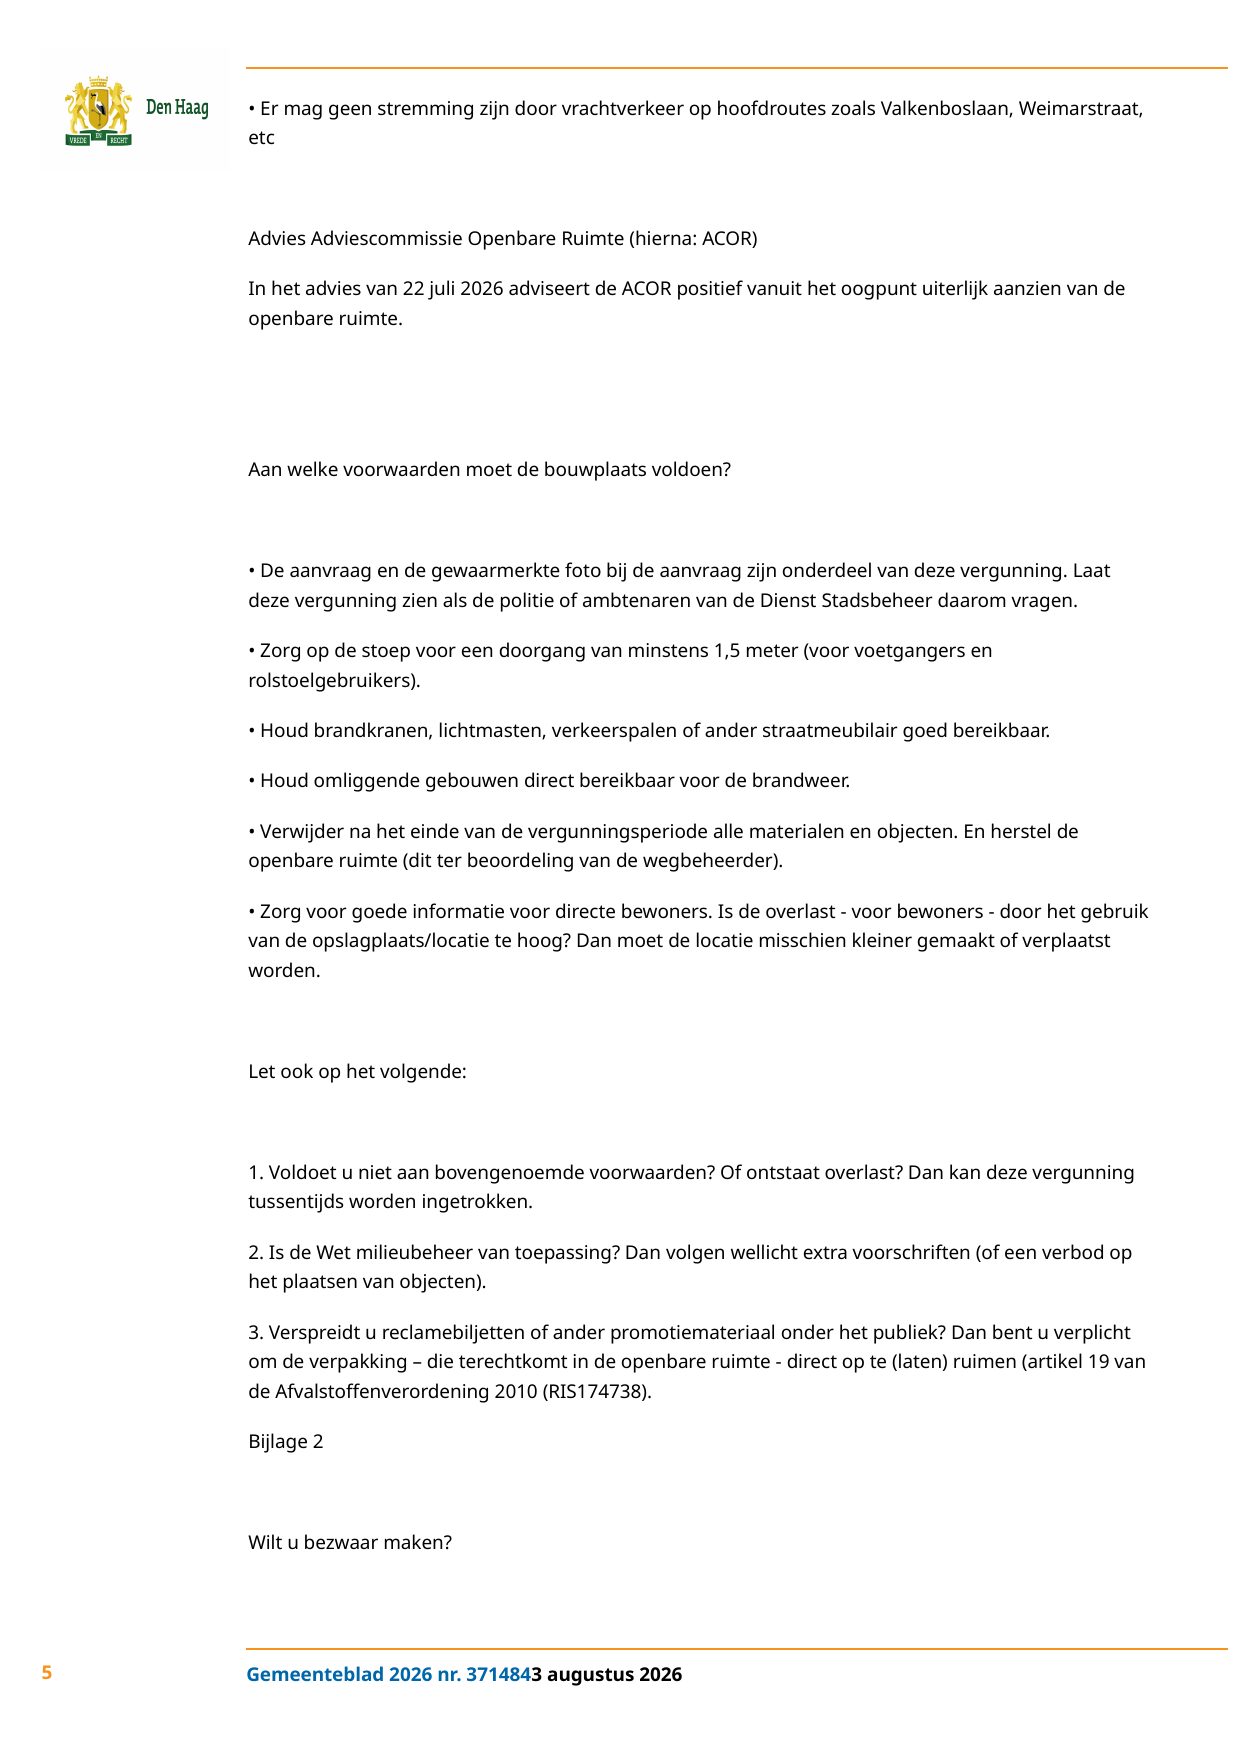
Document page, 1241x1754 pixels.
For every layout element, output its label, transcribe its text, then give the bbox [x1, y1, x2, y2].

text • Zorg voor goede informatie voor directe bewoners. Is de overlast - voor bewoners - door het gebruik van de opslagplaats/locatie te hoog? Dan moet de locatie misschien kleiner gemaakt of verplaatst worden. [248, 898, 1152, 983]
text Bijlage 2 [248, 1428, 1152, 1454]
text Advies Adviescommissie Openbare Ruimte (hierna: ACOR) [248, 225, 1152, 251]
text In het advies van 22 juli 2026 adviseert de ACOR positief vanuit het oogpunt uiterlijk aanzien van de openbare ruimte. [248, 276, 1152, 331]
text • Zorg op de stoep voor een doorgang van minstens 1,5 meter (voor voetgangers en rolstoelgebruikers). [248, 637, 1152, 693]
text • Houd brandkranen, lichtmasten, verkeerspalen of ander straatmeubilair goed bereikbaar. [248, 717, 1152, 743]
text • De aanvraag en de gewaarmerkte foto bij de aanvraag zijn onderdeel van deze vergunning. Laat deze vergunning zien als de politie of ambtenaren van de Dienst Stadsbeheer daarom vragen. [248, 557, 1152, 613]
text • Er mag geen stremming zijn door vrachtverkeer op hoofdroutes zoals Valkenboslaan, Weimarstraat, etc [248, 95, 1152, 150]
text 2. Is de Wet milieubeheer van toepassing? Dan volgen wellicht extra voorschriften (of een verbod op het plaatsen van objecten). [248, 1239, 1152, 1294]
text 3. Verspreidt u reclamebiljetten of ander promotiemateriaal onder het publiek? Dan bent u verplicht om de verpakking – die terechtkomt in de openbare ruimte - direct op te (laten) ruimen (artikel 19 van de Afvalstoffenverordening 2010 (RIS174738). [248, 1319, 1152, 1404]
text • Houd omliggende gebouwen direct bereikbaar voor de brandweer. [248, 768, 1152, 793]
text • Verwijder na het einde van de vergunningsperiode alle materialen en objecten. En herstel de openbare ruimte (dit ter beoordeling van de wegbeheerder). [248, 818, 1152, 873]
text Wilt u bezwaar maken? [248, 1529, 1152, 1555]
text Aan welke voorwaarden moet de bouwplaats voldoen? [248, 456, 1152, 482]
text Let ook op het volgende: [248, 1058, 1152, 1084]
text 1. Voldoet u niet aan bovengenoemde voorwaarden? Of ontstaat overlast? Dan kan deze vergunning tussentijds worden ingetrokken. [248, 1159, 1152, 1214]
picture [41, 47, 231, 172]
